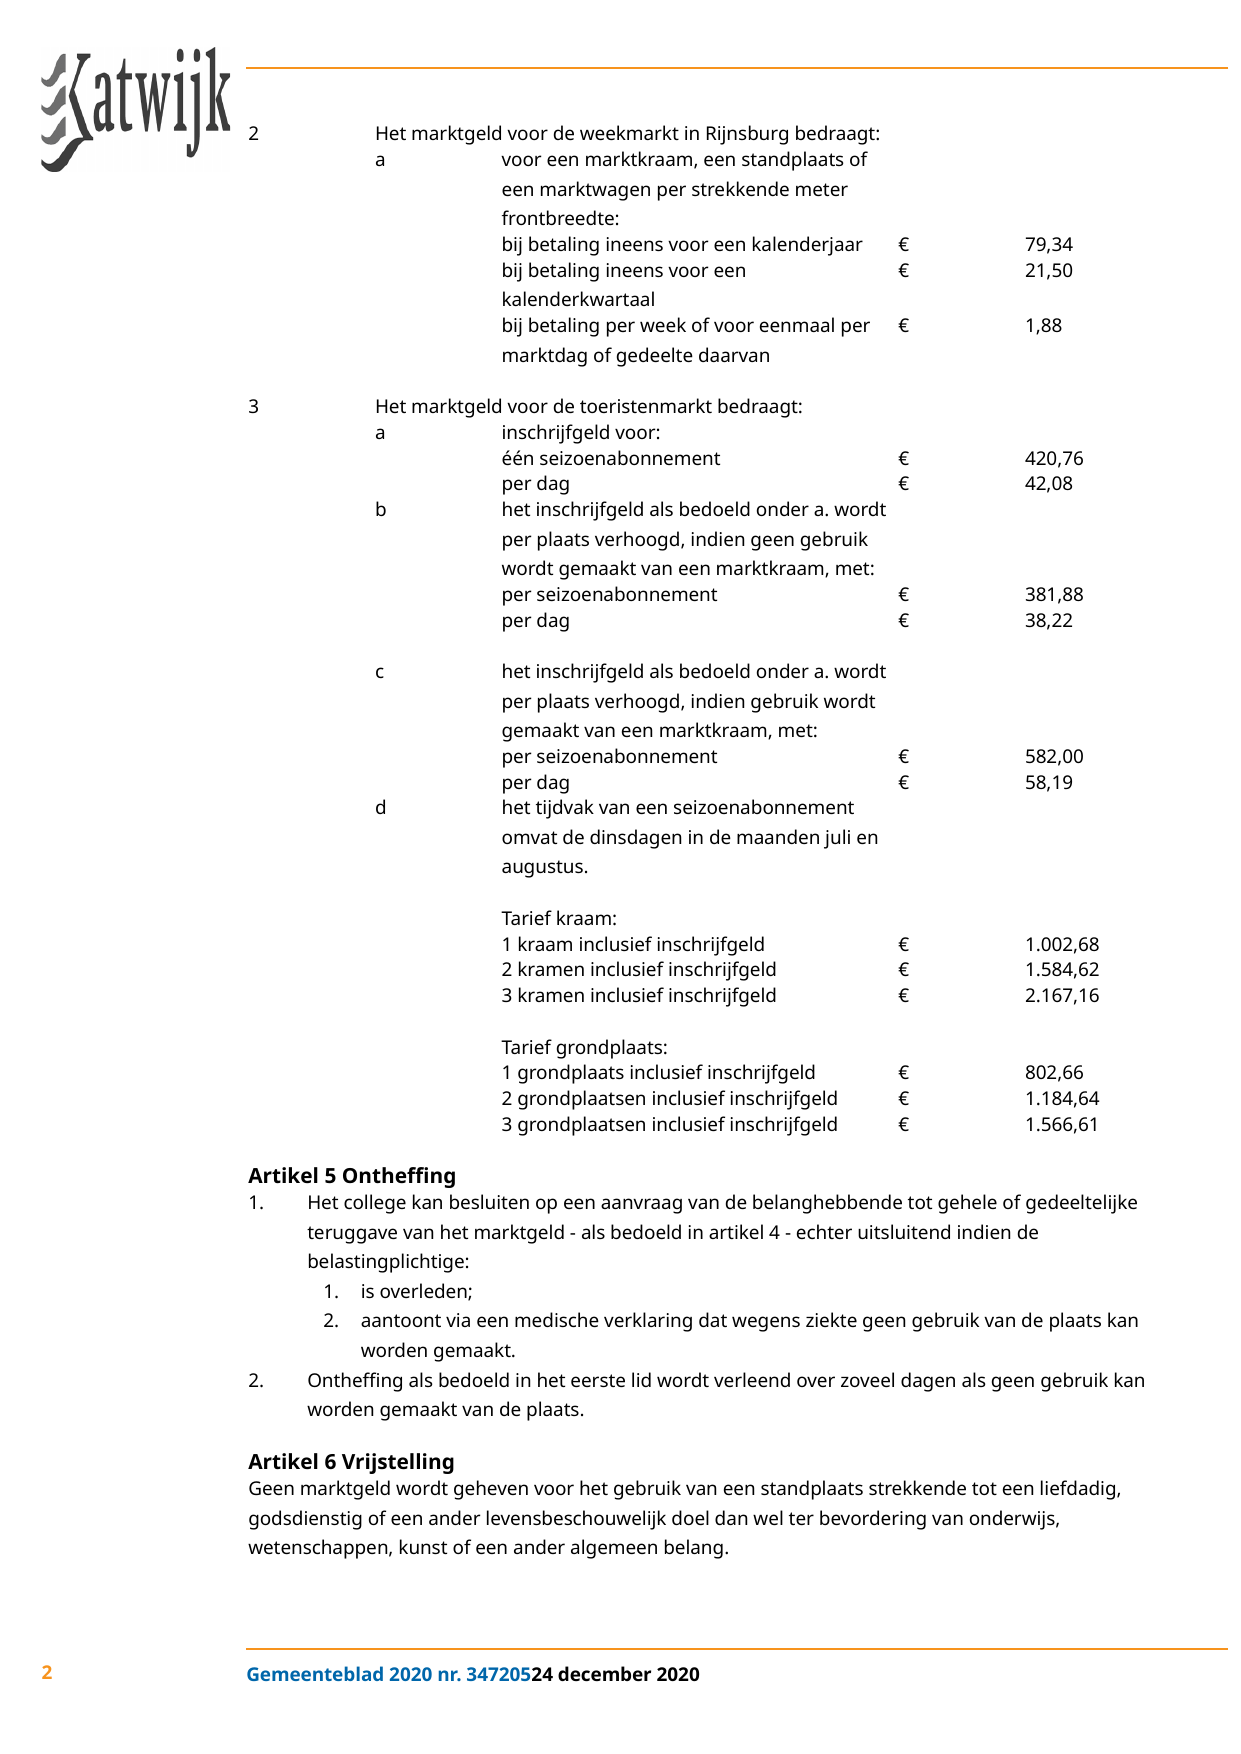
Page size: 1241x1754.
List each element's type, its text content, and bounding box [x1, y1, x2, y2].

table_cell [375, 312, 501, 367]
table_cell [248, 607, 375, 632]
table_cell [248, 795, 375, 879]
table_cell [898, 633, 1025, 658]
table_cell [898, 393, 1025, 419]
table_cell [375, 769, 501, 794]
table_cell [375, 581, 501, 607]
table_cell € [898, 743, 1025, 769]
text Artikel 6 Vrijstelling [248, 1447, 1152, 1475]
table_cell 1.184,64 [1025, 1085, 1152, 1111]
table_cell € [898, 445, 1025, 470]
table_cell [248, 880, 375, 905]
table_cell 79,34 [1025, 231, 1152, 257]
table_cell [248, 496, 375, 581]
table_cell [248, 312, 375, 367]
table_cell [1025, 121, 1152, 146]
table_cell [248, 633, 375, 658]
table_cell [1025, 496, 1152, 581]
text Artikel 5 Ontheffing [248, 1161, 1152, 1189]
table_cell [1025, 658, 1152, 743]
table_cell a [375, 146, 501, 231]
table_cell [501, 95, 898, 121]
table_cell [248, 95, 375, 121]
table_cell [248, 1008, 375, 1034]
table_cell € [898, 1111, 1025, 1137]
table_cell € [898, 769, 1025, 794]
table_cell [248, 658, 375, 743]
table_cell b [375, 496, 501, 581]
table_cell [248, 1111, 375, 1137]
table_cell € [898, 931, 1025, 957]
table_cell 1,88 [1025, 312, 1152, 367]
table_cell [375, 607, 501, 632]
table_cell [375, 1034, 501, 1059]
table_cell [375, 1008, 501, 1034]
table_cell [898, 496, 1025, 581]
table_cell [248, 769, 375, 794]
table_cell [248, 1034, 375, 1059]
table_cell [1025, 393, 1152, 419]
table_cell Tarief kraam: [501, 905, 898, 931]
table_cell € [898, 257, 1025, 312]
table_cell 2 kramen inclusief inschrijfgeld [501, 957, 898, 982]
table_cell per dag [501, 607, 898, 632]
table_cell [898, 880, 1025, 905]
table_cell [375, 880, 501, 905]
table_cell één seizoenabonnement [501, 445, 898, 470]
table_cell [1025, 905, 1152, 931]
table_cell voor een marktkraam, een standplaats of een marktwagen per strekkende meter frontbreedte: [501, 146, 898, 231]
table_cell 420,76 [1025, 445, 1152, 470]
table_cell [375, 470, 501, 496]
table_cell [248, 581, 375, 607]
table_cell € [898, 1085, 1025, 1111]
table_cell 1.002,68 [1025, 931, 1152, 957]
table_cell 2.167,16 [1025, 983, 1152, 1008]
table_cell [1025, 1008, 1152, 1034]
table_cell het inschrijfgeld als bedoeld onder a. wordt per plaats verhoogd, indien geen gebruik wordt gemaakt van een marktkraam, met: [501, 496, 898, 581]
table_cell 3 grondplaatsen inclusief inschrijfgeld [501, 1111, 898, 1137]
list is overleden; [323, 1278, 1152, 1304]
table_cell 381,88 [1025, 581, 1152, 607]
table_cell [248, 368, 375, 393]
table_cell bij betaling ineens voor een kalenderjaar [501, 231, 898, 257]
table_cell [898, 368, 1025, 393]
table_cell [375, 931, 501, 957]
table_cell € [898, 983, 1025, 1008]
table_cell [898, 658, 1025, 743]
table_cell per seizoenabonnement [501, 743, 898, 769]
table_cell [375, 1111, 501, 1137]
table_cell [375, 633, 501, 658]
table_cell [248, 957, 375, 982]
table_cell € [898, 607, 1025, 632]
table_cell [501, 368, 898, 393]
table_cell [501, 880, 898, 905]
table_cell 802,66 [1025, 1060, 1152, 1085]
table_cell [375, 1060, 501, 1085]
table_cell inschrijfgeld voor: [501, 419, 898, 445]
table_cell 42,08 [1025, 470, 1152, 496]
table_cell c [375, 658, 501, 743]
table_cell [375, 905, 501, 931]
table_cell € [898, 312, 1025, 367]
table_cell [248, 1085, 375, 1111]
table_cell € [898, 231, 1025, 257]
table_cell [898, 1008, 1025, 1034]
table_cell 2 grondplaatsen inclusief inschrijfgeld [501, 1085, 898, 1111]
table_cell € [898, 581, 1025, 607]
table_cell € [898, 1060, 1025, 1085]
table_cell [248, 257, 375, 312]
table_cell [501, 1008, 898, 1034]
table_cell [898, 1034, 1025, 1059]
table_cell [1025, 146, 1152, 231]
table_cell [1025, 633, 1152, 658]
table_cell [248, 419, 375, 445]
table_cell per dag [501, 470, 898, 496]
table_cell 38,22 [1025, 607, 1152, 632]
table_cell [1025, 368, 1152, 393]
table_cell 582,00 [1025, 743, 1152, 769]
table_cell 3 [248, 393, 375, 419]
list Het college kan besluiten op een aanvraag van de belanghebbende tot gehele of gedeeltelijke teruggave van het marktgeld - als bedoeld in artikel 4 - echter uitsluitend indien de belastingplichtige: [248, 1189, 1152, 1274]
table_cell bij betaling per week of voor eenmaal per marktdag of gedeelte daarvan [501, 312, 898, 367]
table_cell [898, 419, 1025, 445]
table_cell [375, 368, 501, 393]
table_cell [898, 146, 1025, 231]
table_cell Tarief grondplaats: [501, 1034, 898, 1059]
table_cell 1 kraam inclusief inschrijfgeld [501, 931, 898, 957]
table_cell [375, 983, 501, 1008]
table_cell [375, 257, 501, 312]
table_cell a [375, 419, 501, 445]
table_cell [248, 470, 375, 496]
table_cell het tijdvak van een seizoenabonnement omvat de dinsdagen in de maanden juli en augustus. [501, 795, 898, 879]
list Ontheffing als bedoeld in het eerste lid wordt verleend over zoveel dagen als geen gebruik kan worden gemaakt van de plaats. [248, 1367, 1152, 1422]
list aantoont via een medische verklaring dat wegens ziekte geen gebruik van de plaats kan worden gemaakt. [323, 1308, 1152, 1363]
table_cell d [375, 795, 501, 879]
table_cell [1025, 419, 1152, 445]
table_cell [1025, 880, 1152, 905]
table_cell [898, 95, 1025, 121]
table_cell [375, 445, 501, 470]
table_cell [1025, 95, 1152, 121]
table_cell [898, 795, 1025, 879]
table_cell € [898, 957, 1025, 982]
table_cell [375, 231, 501, 257]
table_cell [248, 983, 375, 1008]
table_cell [248, 445, 375, 470]
table_cell 2 [248, 121, 375, 146]
table_cell [248, 146, 375, 231]
table_cell [375, 743, 501, 769]
table_cell [501, 633, 898, 658]
table_cell bij betaling ineens voor een kalenderkwartaal [501, 257, 898, 312]
table_cell per seizoenabonnement [501, 581, 898, 607]
text Geen marktgeld wordt geheven voor het gebruik van een standplaats strekkende tot een liefdadig, godsdienstig of een ander levensbeschouwelijk doel dan wel ter bevordering van onderwijs, wetenschappen, kunst of een ander algemeen belang. [248, 1475, 1152, 1560]
table_cell [1025, 795, 1152, 879]
table_cell [248, 905, 375, 931]
table_cell 21,50 [1025, 257, 1152, 312]
table_cell € [898, 470, 1025, 496]
table_cell per dag [501, 769, 898, 794]
table_cell 1.566,61 [1025, 1111, 1152, 1137]
table_cell [248, 743, 375, 769]
table_cell [375, 957, 501, 982]
table_cell [248, 1060, 375, 1085]
table_cell 3 kramen inclusief inschrijfgeld [501, 983, 898, 1008]
table_cell [248, 231, 375, 257]
table_cell 58,19 [1025, 769, 1152, 794]
table_cell Het marktgeld voor de weekmarkt in Rijnsburg bedraagt: [375, 121, 898, 146]
picture [41, 47, 231, 172]
table_cell [898, 905, 1025, 931]
table_cell [375, 1085, 501, 1111]
table_cell [1025, 1034, 1152, 1059]
table_cell Het marktgeld voor de toeristenmarkt bedraagt: [375, 393, 898, 419]
table_cell 1 grondplaats inclusief inschrijfgeld [501, 1060, 898, 1085]
table_cell [898, 121, 1025, 146]
table_cell [375, 95, 501, 121]
table_cell het inschrijfgeld als bedoeld onder a. wordt per plaats verhoogd, indien gebruik wordt gemaakt van een marktkraam, met: [501, 658, 898, 743]
table_cell [248, 931, 375, 957]
table_cell 1.584,62 [1025, 957, 1152, 982]
